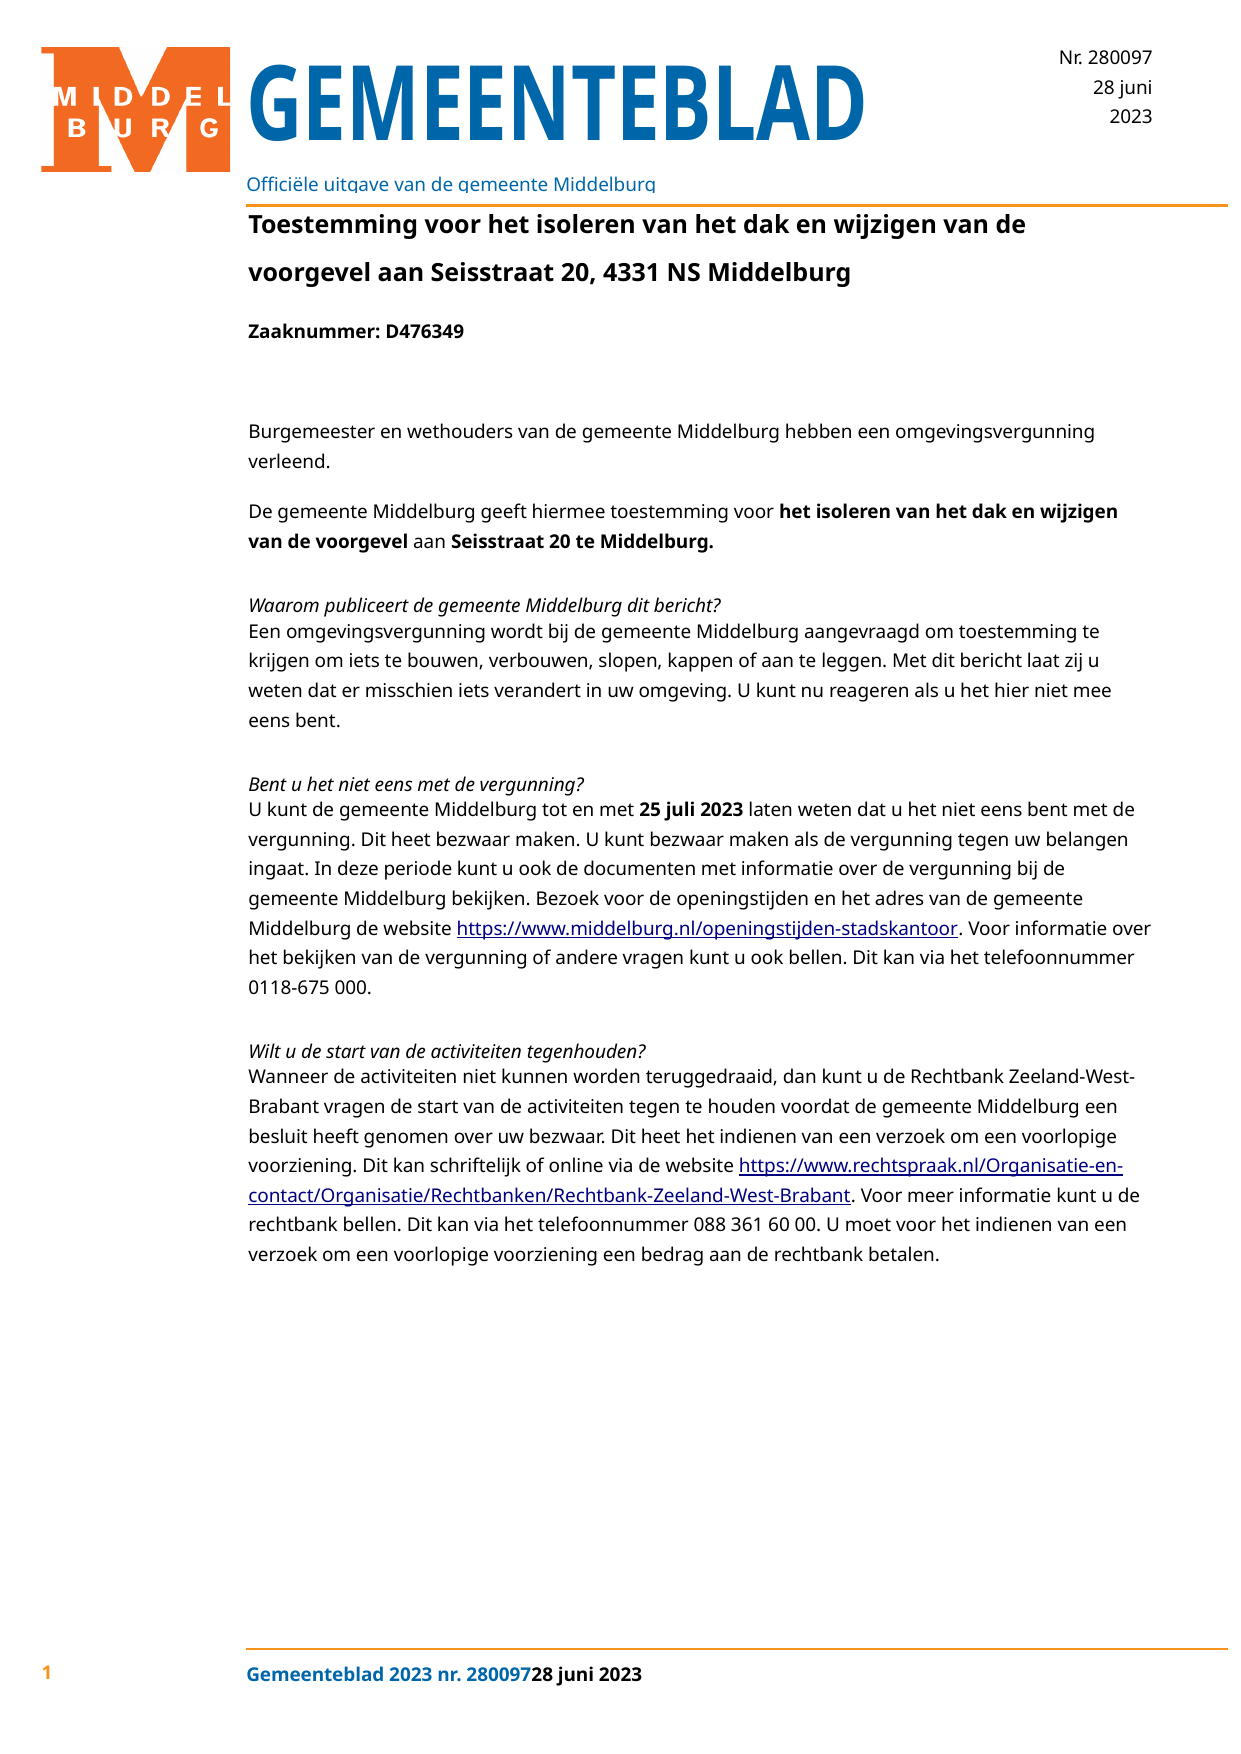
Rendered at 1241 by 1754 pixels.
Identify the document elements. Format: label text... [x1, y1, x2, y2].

text Bent u het niet eens met de vergunning? [248, 771, 1152, 796]
text Waarom publiceert de gemeente Middelburg dit bericht? [248, 592, 1152, 618]
text U kunt de gemeente Middelburg tot en met 25 juli 2023 laten weten dat u het niet eens bent met de vergunning. Dit heet bezwaar maken. U kunt bezwaar maken als de vergunning tegen uw belangen ingaat. In deze periode kunt u ook de documenten met informatie over de vergunning bij de gemeente Middelburg bekijken. Bezoek voor de openingstijden en het adres van de gemeente Middelburg de website https://www.middelburg.nl/openingstijden-stadskantoor. Voor informatie over het bekijken van de vergunning of andere vragen kunt u ook bellen. Dit kan via het telefoonnummer 0118-675 000. [248, 796, 1152, 1000]
text Burgemeester en wethouders van de gemeente Middelburg hebben een omgevingsvergunning verleend. [248, 419, 1152, 474]
text Wilt u de start van de activiteiten tegenhouden? [248, 1038, 1152, 1064]
text Een omgevingsvergunning wordt bij de gemeente Middelburg aangevraagd om toestemming te krijgen om iets te bouwen, verbouwen, slopen, kappen of aan te leggen. Met dit bericht laat zij u weten dat er misschien iets verandert in uw omgeving. U kunt nu reageren als u het hier niet mee eens bent. [248, 618, 1152, 732]
text Toestemming voor het isoleren van het dak en wijzigen van de voorgevel aan Seisstraat 20, 4331 NS Middelburg [248, 207, 1152, 288]
text De gemeente Middelburg geeft hiermee toestemming voor het isoleren van het dak en wijzigen van de voorgevel aan Seisstraat 20 te Middelburg. [248, 499, 1152, 554]
picture [41, 47, 231, 172]
text Wanneer de activiteiten niet kunnen worden teruggedraaid, dan kunt u de Rechtbank Zeeland-West-Brabant vragen de start van de activiteiten tegen te houden voordat de gemeente Middelburg een besluit heeft genomen over uw bezwaar. Dit heet het indienen van een verzoek om een voorlopige voorziening. Dit kan schriftelijk of online via de website https://www.rechtspraak.nl/Organisatie-en-contact/Organisatie/Rechtbanken/Rechtbank-Zeeland-West-Brabant. Voor meer informatie kunt u de rechtbank bellen. Dit kan via het telefoonnummer 088 361 60 00. U moet voor het indienen van een verzoek om een voorlopige voorziening een bedrag aan de rechtbank betalen. [248, 1064, 1152, 1267]
text Zaaknummer: D476349 [248, 318, 1152, 344]
